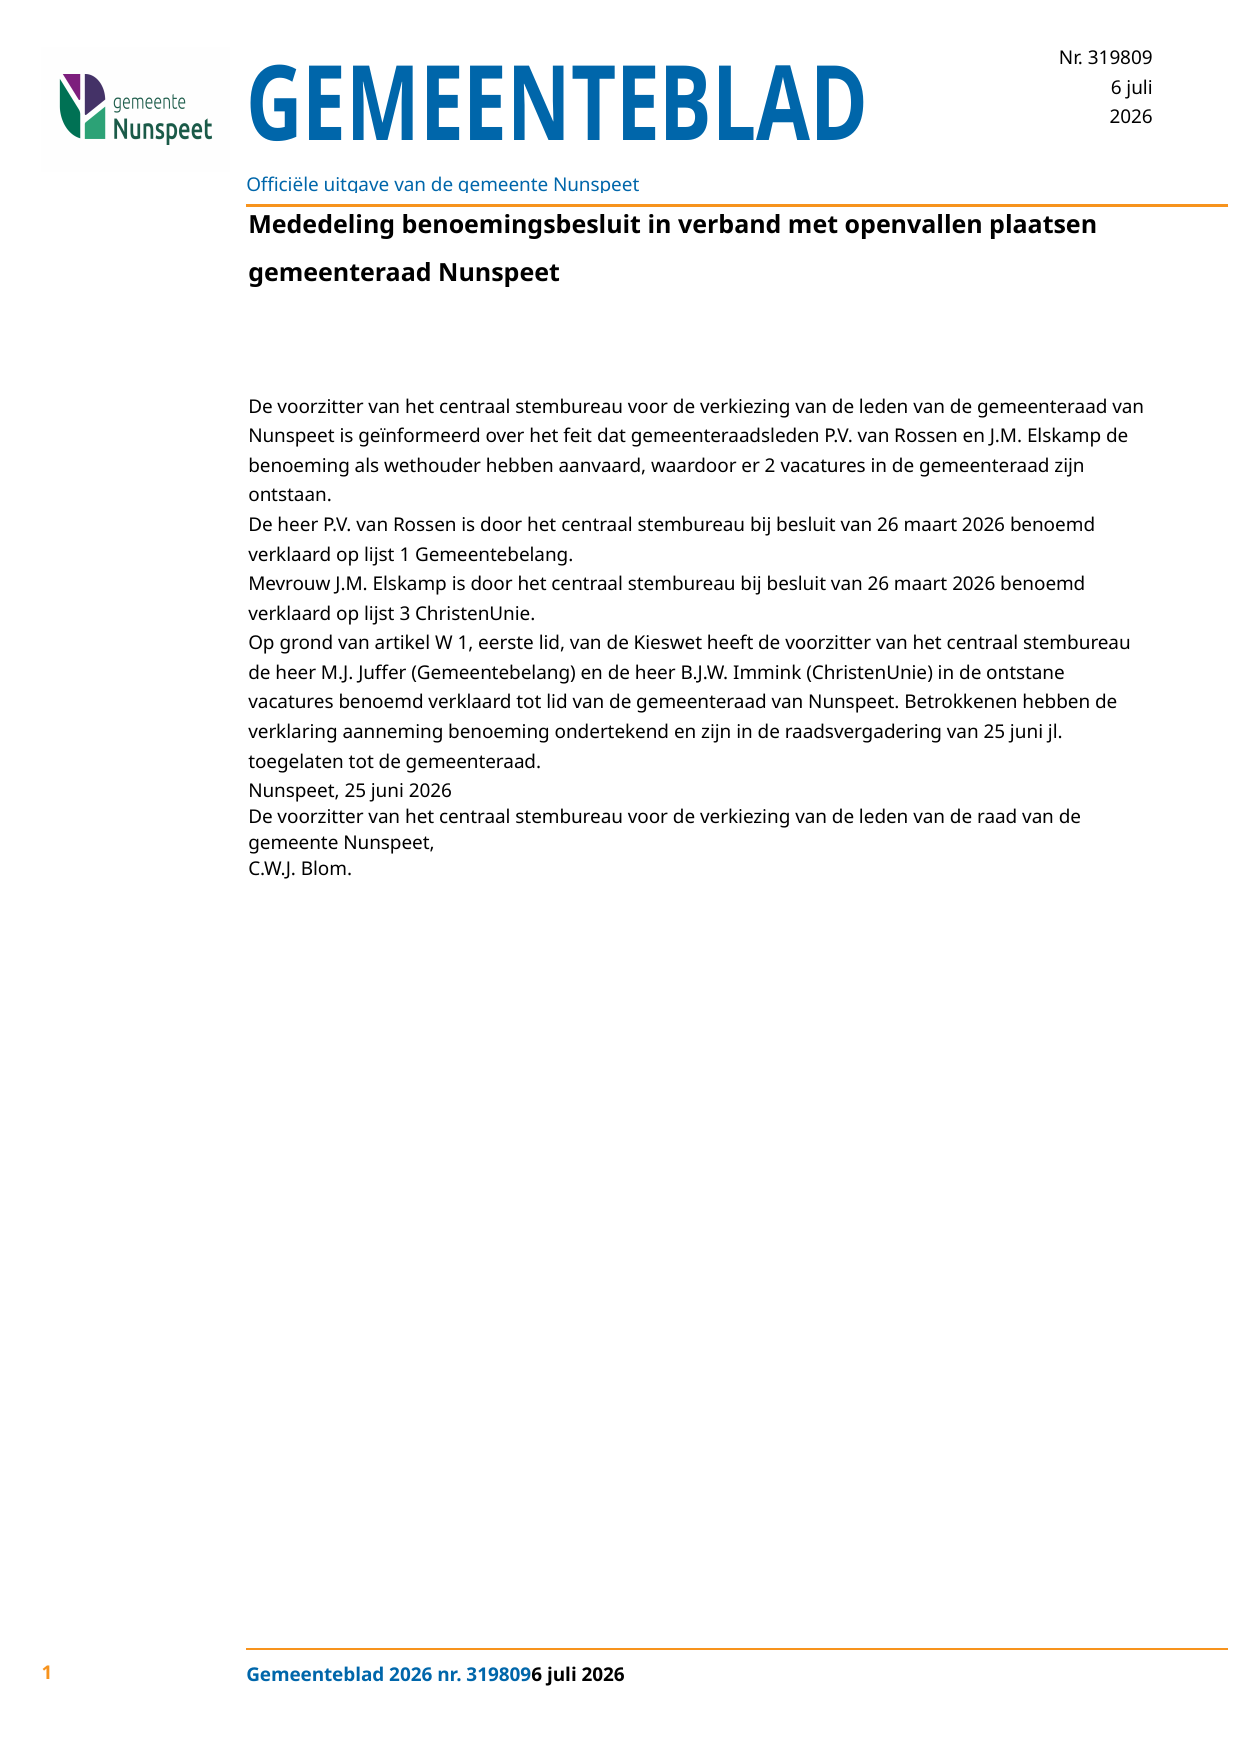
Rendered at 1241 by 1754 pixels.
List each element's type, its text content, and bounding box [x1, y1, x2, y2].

text Mevrouw J.M. Elskamp is door het centraal stembureau bij besluit van 26 maart 2026 benoemd verklaard op lijst 3 ChristenUnie. [248, 570, 1152, 626]
text De heer P.V. van Rossen is door het centraal stembureau bij besluit van 26 maart 2026 benoemd verklaard op lijst 1 Gemeentebelang. [248, 511, 1152, 567]
text De voorzitter van het centraal stembureau voor de verkiezing van de leden van de raad van de gemeente Nunspeet, [248, 803, 1152, 855]
text Op grond van artikel W 1, eerste lid, van de Kieswet heeft de voorzitter van het centraal stembureau de heer M.J. Juffer (Gemeentebelang) en de heer B.J.W. Immink (ChristenUnie) in de ontstane vacatures benoemd verklaard tot lid van de gemeenteraad van Nunspeet. Betrokkenen hebben de verklaring aanneming benoeming ondertekend en zijn in de raadsvergadering van 25 juni jl. toegelaten tot de gemeenteraad. [248, 629, 1152, 774]
picture [41, 47, 231, 172]
text Mededeling benoemingsbesluit in verband met openvallen plaatsen gemeenteraad Nunspeet [248, 207, 1152, 288]
text De voorzitter van het centraal stembureau voor de verkiezing van de leden van de gemeenteraad van Nunspeet is geïnformeerd over het feit dat gemeenteraadsleden P.V. van Rossen en J.M. Elskamp de benoeming als wethouder hebben aanvaard, waardoor er 2 vacatures in de gemeenteraad zijn ontstaan. [248, 393, 1152, 507]
text C.W.J. Blom. [248, 855, 1152, 880]
text Nunspeet, 25 juni 2026 [248, 777, 1152, 803]
